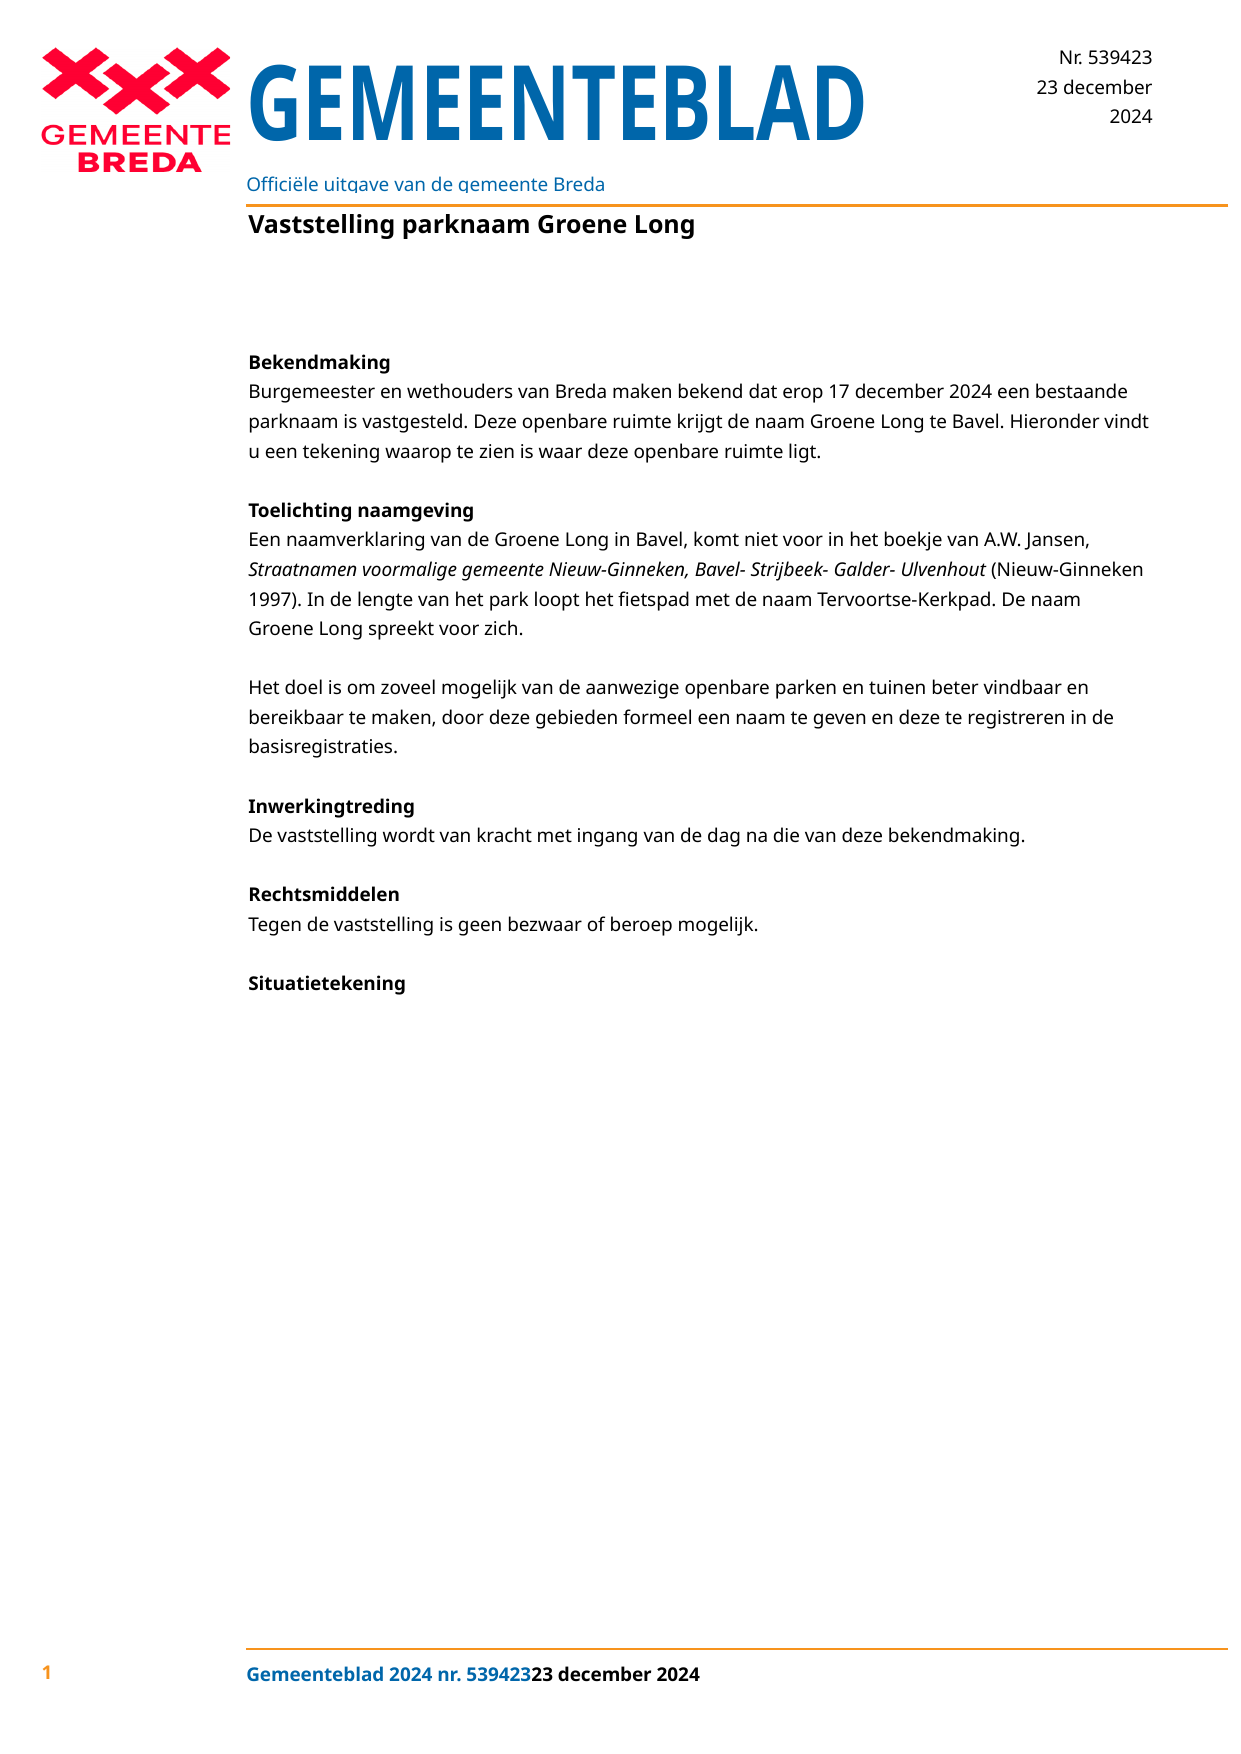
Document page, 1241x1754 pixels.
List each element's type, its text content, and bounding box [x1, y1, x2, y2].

text Een naamverklaring van de Groene Long in Bavel, komt niet voor in het boekje van A.W. Jansen, Straatnamen voormalige gemeente Nieuw-Ginneken, Bavel- Strijbeek- Galder- Ulvenhout (Nieuw-Ginneken 1997). In de lengte van het park loopt het fietspad met de naam Tervoortse-Kerkpad. De naam Groene Long spreekt voor zich. [248, 527, 1152, 641]
text Rechtsmiddelen [248, 882, 1152, 907]
text Het doel is om zoveel mogelijk van de aanwezige openbare parken en tuinen beter vindbaar en bereikbaar te maken, door deze gebieden formeel een naam te geven en deze te registreren in de basisregistraties. [248, 674, 1152, 759]
text Bekendmaking [248, 349, 1152, 375]
text Toelichting naamgeving [248, 497, 1152, 523]
text Burgemeester en wethouders van Breda maken bekend dat erop 17 december 2024 een bestaande parknaam is vastgesteld. Deze openbare ruimte krijgt de naam Groene Long te Bavel. Hieronder vindt u een tekening waarop te zien is waar deze openbare ruimte ligt. [248, 379, 1152, 464]
text Tegen de vaststelling is geen bezwaar of beroep mogelijk. [248, 911, 1152, 937]
picture [41, 47, 231, 172]
text Inwerkingtreding [248, 793, 1152, 819]
text De vaststelling wordt van kracht met ingang van de dag na die van deze bekendmaking. [248, 822, 1152, 848]
text Situatietekening [248, 970, 1152, 996]
text Vaststelling parknaam Groene Long [248, 207, 1152, 241]
